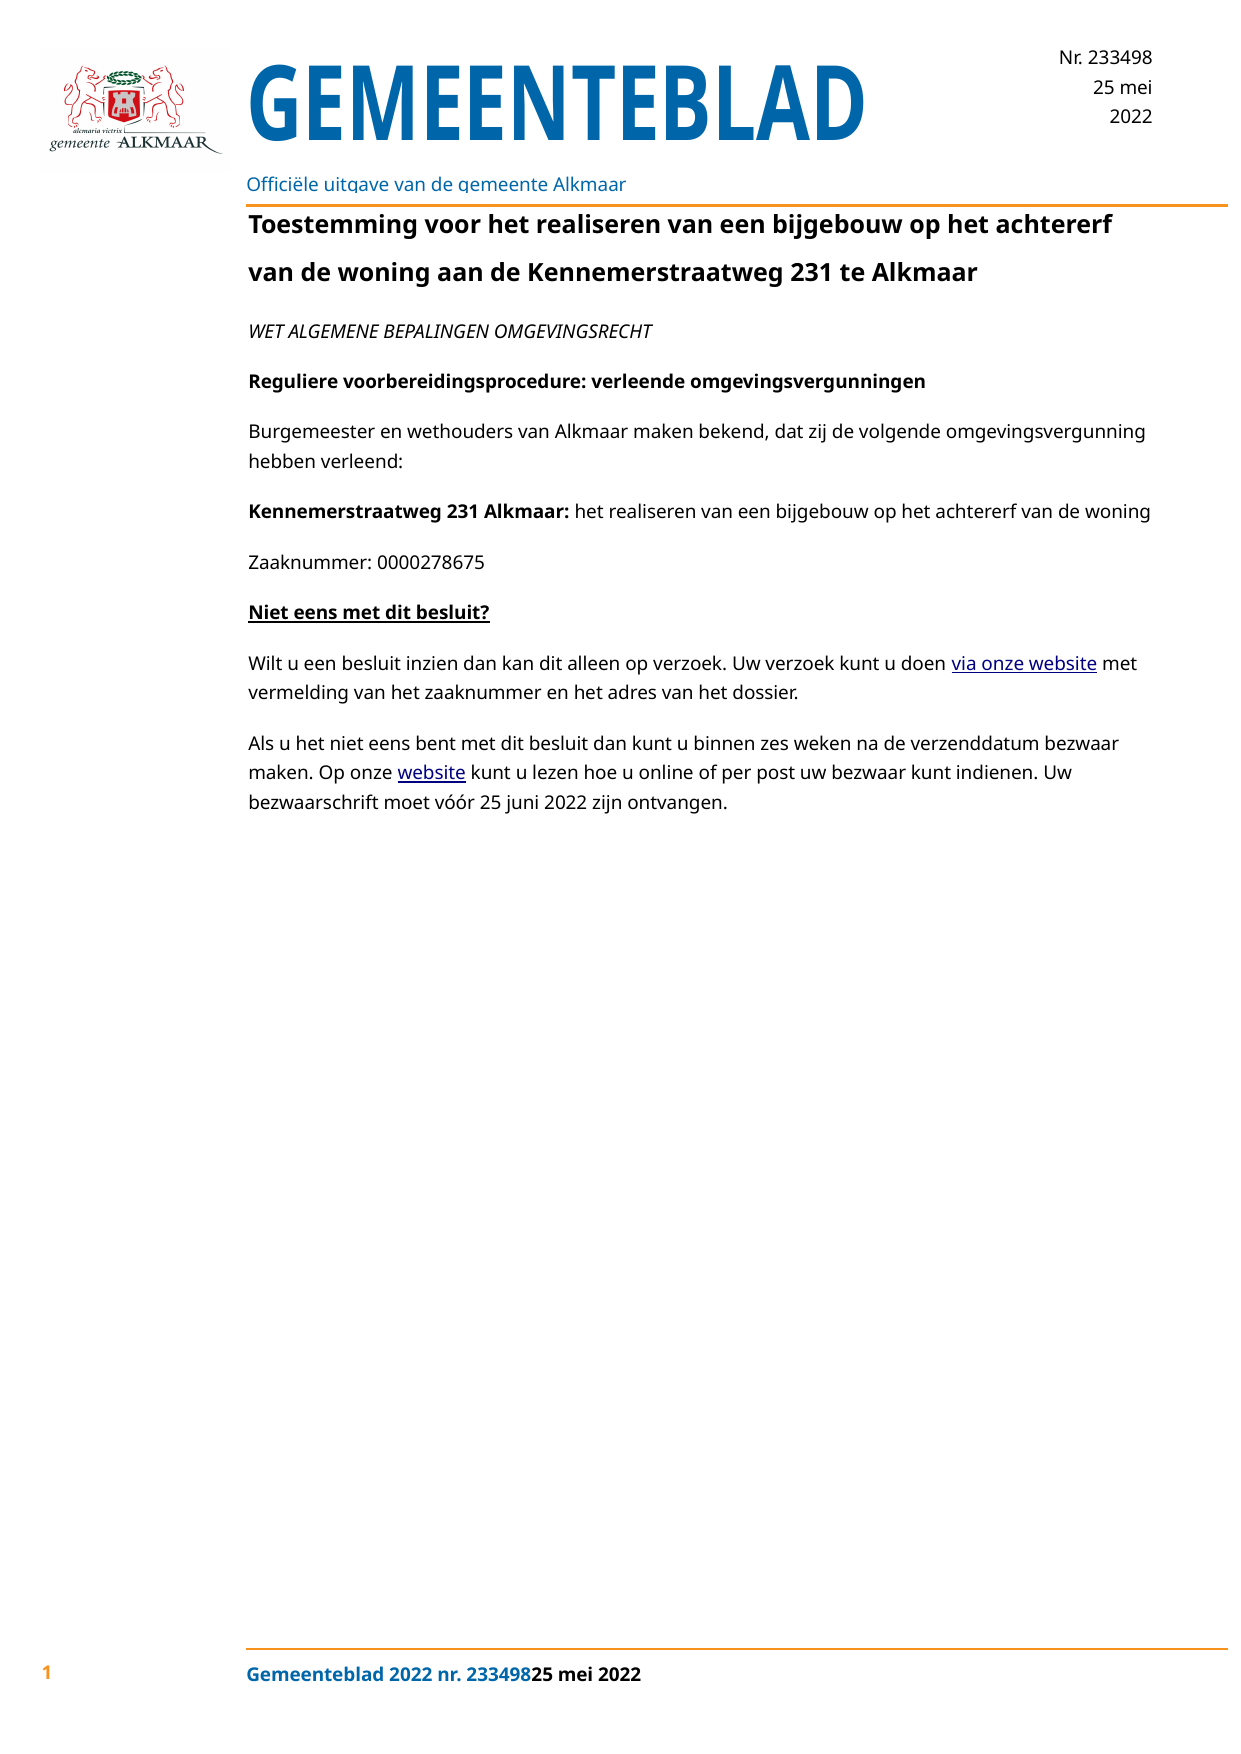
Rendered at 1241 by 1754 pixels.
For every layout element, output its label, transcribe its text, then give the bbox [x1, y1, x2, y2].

picture [41, 47, 231, 172]
text Wilt u een besluit inzien dan kan dit alleen op verzoek. Uw verzoek kunt u doen via onze website met vermelding van het zaaknummer en het adres van het dossier. [248, 650, 1152, 705]
text Kennemerstraatweg 231 Alkmaar: het realiseren van een bijgebouw op het achtererf van de woning [248, 499, 1152, 524]
text WET ALGEMENE BEPALINGEN OMGEVINGSRECHT [248, 318, 1152, 344]
text Toestemming voor het realiseren van een bijgebouw op het achtererf van de woning aan de Kennemerstraatweg 231 te Alkmaar [248, 207, 1152, 288]
text Burgemeester en wethouders van Alkmaar maken bekend, dat zij de volgende omgevingsvergunning hebben verleend: [248, 419, 1152, 474]
text Zaaknummer: 0000278675 [248, 549, 1152, 575]
text Als u het niet eens bent met dit besluit dan kunt u binnen zes weken na de verzenddatum bezwaar maken. Op onze website kunt u lezen hoe u online of per post uw bezwaar kunt indienen. Uw bezwaarschrift moet vóór 25 juni 2022 zijn ontvangen. [248, 730, 1152, 815]
text Niet eens met dit besluit? [248, 599, 1152, 625]
text Reguliere voorbereidingsprocedure: verleende omgevingsvergunningen [248, 368, 1152, 394]
